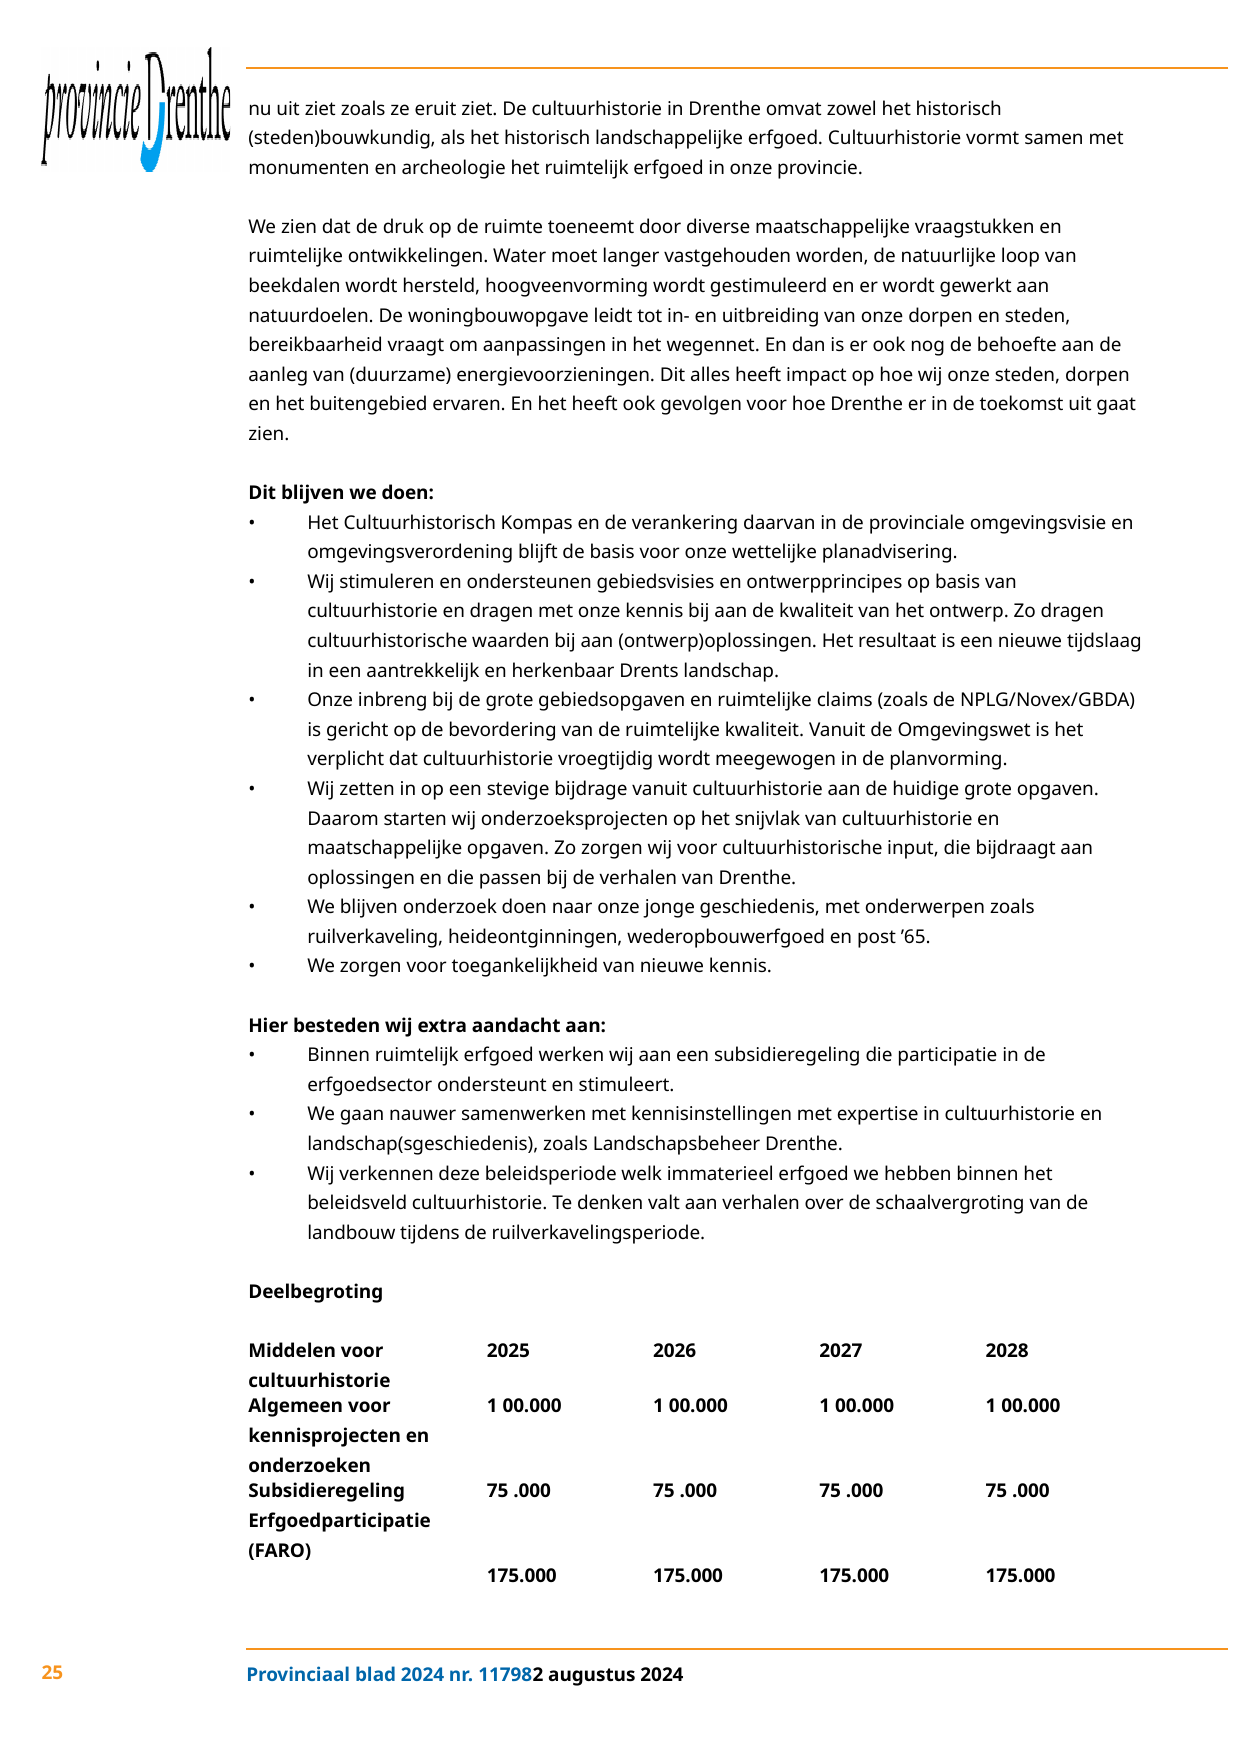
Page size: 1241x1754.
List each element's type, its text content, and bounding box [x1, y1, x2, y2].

table_cell 175.000 [819, 1563, 985, 1588]
text Deelbegroting [248, 1278, 1152, 1304]
text We zien dat de druk op de ruimte toeneemt door diverse maatschappelijke vraagstukken en ruimtelijke ontwikkelingen. Water moet langer vastgehouden worden, de natuurlijke loop van beekdalen wordt hersteld, hoogveenvorming wordt gestimuleerd en er wordt gewerkt aan natuurdoelen. De woningbouwopgave leidt tot in- en uitbreiding van onze dorpen en steden, bereikbaarheid vraagt om aanpassingen in het wegennet. En dan is er ook nog de behoefte aan de aanleg van (duurzame) energievoorzieningen. Dit alles heeft impact op hoe wij onze steden, dorpen en het buitengebied ervaren. En het heeft ook gevolgen voor hoe Drenthe er in de toekomst uit gaat zien. [248, 213, 1152, 446]
table_cell 75 .000 [487, 1478, 653, 1562]
table_cell 75 .000 [985, 1478, 1152, 1562]
table_cell 1 00.000 [653, 1393, 819, 1478]
list Wij verkennen deze beleidsperiode welk immaterieel erfgoed we hebben binnen het beleidsveld cultuurhistorie. Te denken valt aan verhalen over de schaalvergroting van de landbouw tijdens de ruilverkavelingsperiode. [248, 1160, 1152, 1245]
table_cell 75 .000 [653, 1478, 819, 1562]
picture [41, 47, 231, 172]
list We gaan nauwer samenwerken met kennisinstellingen met expertise in cultuurhistorie en landschap(sgeschiedenis), zoals Landschapsbeheer Drenthe. [248, 1101, 1152, 1156]
table_header 2026 [653, 1338, 819, 1393]
table_cell Subsidieregeling Erfgoedparticipatie (FARO) [248, 1478, 487, 1562]
table_cell 175.000 [985, 1563, 1152, 1588]
table_cell 175.000 [487, 1563, 653, 1588]
table_cell 1 00.000 [819, 1393, 985, 1478]
table_header 2027 [819, 1338, 985, 1393]
list Binnen ruimtelijk erfgoed werken wij aan een subsidieregeling die participatie in de erfgoedsector ondersteunt en stimuleert. [248, 1041, 1152, 1097]
list Wij zetten in op een stevige bijdrage vanuit cultuurhistorie aan de huidige grote opgaven. Daarom starten wij onderzoeksprojecten op het snijvlak van cultuurhistorie en maatschappelijke opgaven. Zo zorgen wij voor cultuurhistorische input, die bijdraagt aan oplossingen en die passen bij de verhalen van Drenthe. [248, 775, 1152, 890]
table_cell 75 .000 [819, 1478, 985, 1562]
table_header Middelen voor cultuurhistorie [248, 1338, 487, 1393]
table_cell [248, 1563, 487, 1588]
text Dit blijven we doen: [248, 479, 1152, 505]
table_header 2025 [487, 1338, 653, 1393]
list We blijven onderzoek doen naar onze jonge geschiedenis, met onderwerpen zoals ruilverkaveling, heideontginningen, wederopbouwerfgoed en post ’65. [248, 893, 1152, 949]
list Wij stimuleren en ondersteunen gebiedsvisies en ontwerpprincipes op basis van cultuurhistorie en dragen met onze kennis bij aan de kwaliteit van het ontwerp. Zo dragen cultuurhistorische waarden bij aan (ontwerp)oplossingen. Het resultaat is een nieuwe tijdslaag in een aantrekkelijk en herkenbaar Drents landschap. [248, 568, 1152, 683]
text nu uit ziet zoals ze eruit ziet. De cultuurhistorie in Drenthe omvat zowel het historisch (steden)bouwkundig, als het historisch landschappelijke erfgoed. Cultuurhistorie vormt samen met monumenten en archeologie het ruimtelijk erfgoed in onze provincie. [248, 95, 1152, 180]
list Onze inbreng bij de grote gebiedsopgaven en ruimtelijke claims (zoals de NPLG/Novex/GBDA) is gericht op de bevordering van de ruimtelijke kwaliteit. Vanuit de Omgevingswet is het verplicht dat cultuurhistorie vroegtijdig wordt meegewogen in de planvorming. [248, 686, 1152, 771]
table_cell 175.000 [653, 1563, 819, 1588]
text Hier besteden wij extra aandacht aan: [248, 1012, 1152, 1038]
table_cell Algemeen voor kennisprojecten en onderzoeken [248, 1393, 487, 1478]
table_cell 1 00.000 [985, 1393, 1152, 1478]
list Het Cultuurhistorisch Kompas en de verankering daarvan in de provinciale omgevingsvisie en omgevingsverordening blijft de basis voor onze wettelijke planadvisering. [248, 509, 1152, 564]
table_header 2028 [985, 1338, 1152, 1393]
list We zorgen voor toegankelijkheid van nieuwe kennis. [248, 953, 1152, 978]
table_cell 1 00.000 [487, 1393, 653, 1478]
